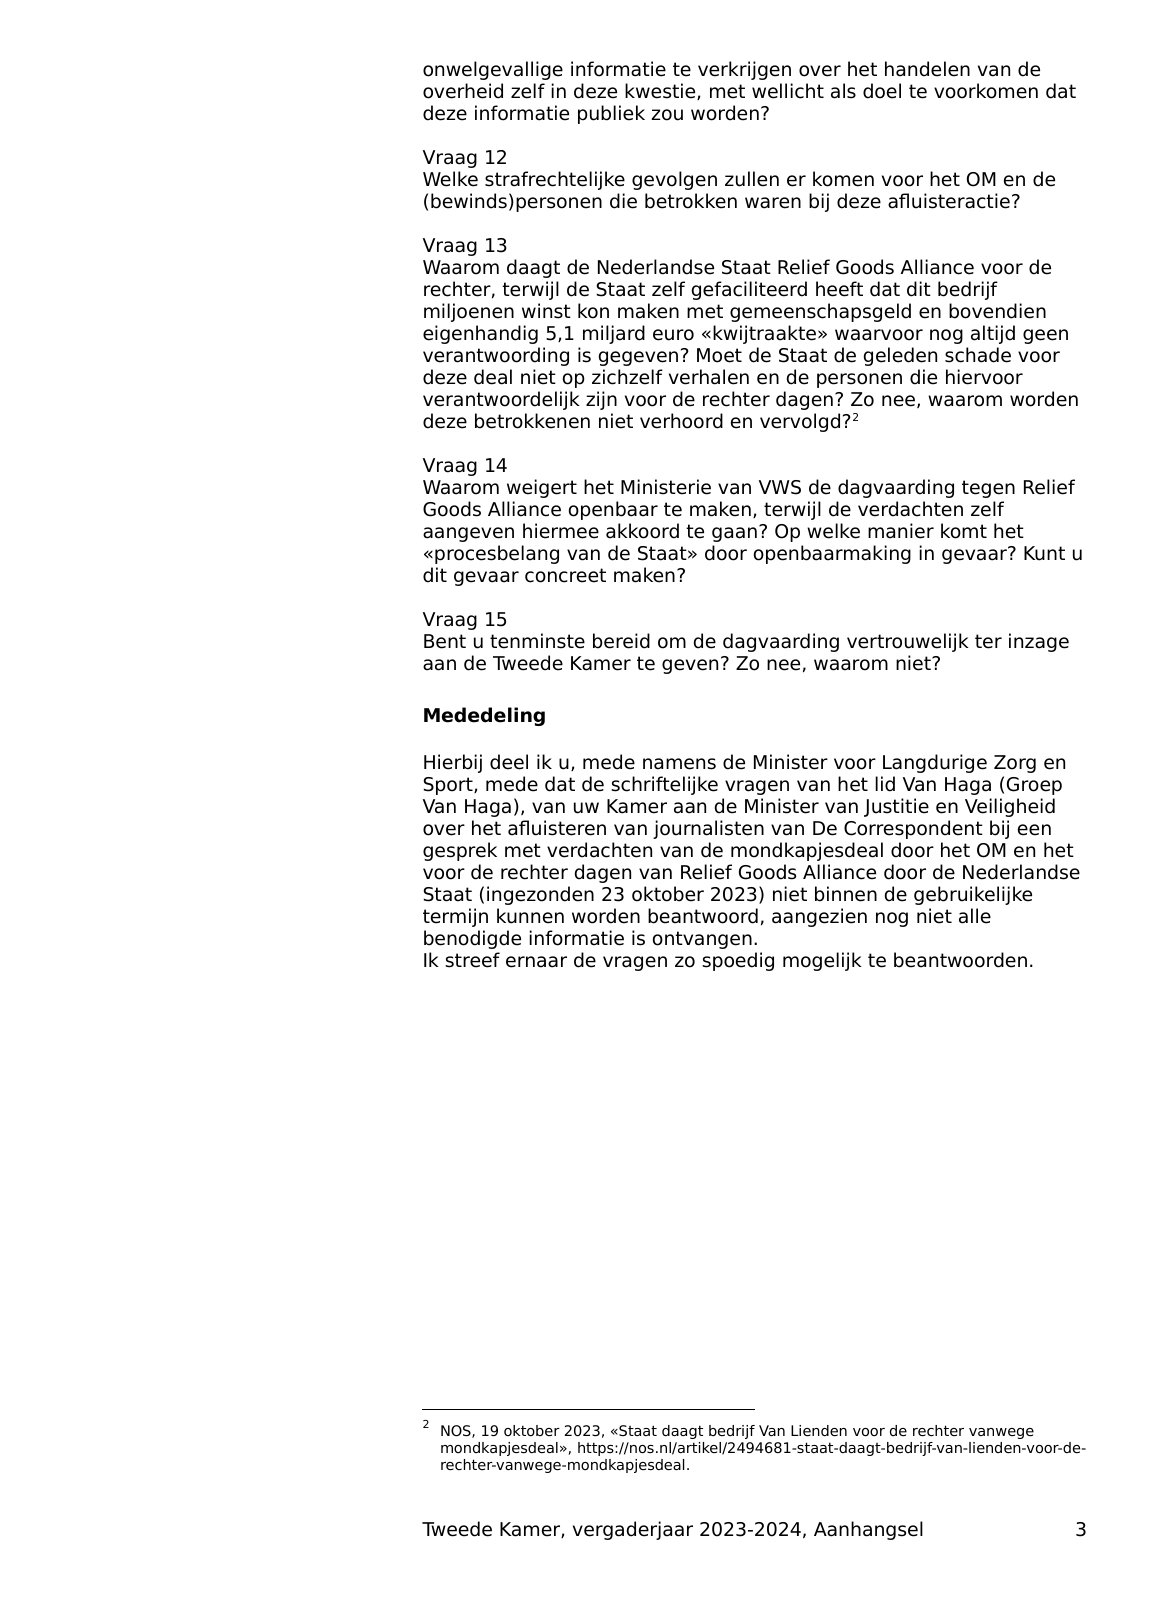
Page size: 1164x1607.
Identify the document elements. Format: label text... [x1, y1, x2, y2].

text Waarom daagt de Nederlandse Staat Relief Goods Alliance voor de rechter, terwijl de Staat zelf gefaciliteerd heeft dat dit bedrijf miljoenen winst kon maken met gemeenschapsgeld en bovendien eigenhandig 5,1 miljard euro «kwijtraakte» waarvoor nog altijd geen verantwoording is gegeven? Moet de Staat de geleden schade voor deze deal niet op zichzelf verhalen en de personen die hiervoor verantwoordelijk zijn voor de rechter dagen? Zo nee, waarom worden deze betrokkenen niet verhoord en vervolgd? [422, 257, 1087, 433]
text Welke strafrechtelijke gevolgen zullen er komen voor het OM en de (bewinds)personen die betrokken waren bij deze afluisteractie? [422, 169, 1087, 213]
text onwelgevallige informatie te verkrijgen over het handelen van de overheid zelf in deze kwestie, met wellicht als doel te voorkomen dat deze informatie publiek zou worden? [422, 59, 1087, 125]
text Vraag 13 [422, 235, 1087, 257]
text Vraag 14 [422, 455, 1087, 477]
text Ik streef ernaar de vragen zo spoedig mogelijk te beantwoorden. [422, 950, 1087, 972]
text Bent u tenminste bereid om de dagvaarding vertrouwelijk ter inzage aan de Tweede Kamer te geven? Zo nee, waarom niet? [422, 631, 1087, 675]
subtitle Mededeling [422, 705, 1087, 727]
text Hierbij deel ik u, mede namens de Minister voor Langdurige Zorg en Sport, mede dat de schriftelijke vragen van het lid Van Haga (Groep Van Haga), van uw Kamer aan de Minister van Justitie en Veiligheid over het afluisteren van journalisten van De Correspondent bij een gesprek met verdachten van de mondkapjesdeal door het OM en het voor de rechter dagen van Relief Goods Alliance door de Nederlandse Staat (ingezonden 23 oktober 2023) niet binnen de gebruikelijke termijn kunnen worden beantwoord, aangezien nog niet alle benodigde informatie is ontvangen. [422, 752, 1087, 950]
text Vraag 15 [422, 609, 1087, 631]
text Waarom weigert het Ministerie van VWS de dagvaarding tegen Relief Goods Alliance openbaar te maken, terwijl de verdachten zelf aangeven hiermee akkoord te gaan? Op welke manier komt het «procesbelang van de Staat» door openbaarmaking in gevaar? Kunt u dit gevaar concreet maken? [422, 477, 1087, 587]
text NOS, 19 oktober 2023, «Staat daagt bedrijf Van Lienden voor de rechter vanwege mondkapjesdeal», https://nos.nl/artikel/2494681-staat-daagt-bedrijf-van-lienden-voor-de-rechter-vanwege-mondkapjesdeal. [422, 1418, 1087, 1474]
text Vraag 12 [422, 147, 1087, 169]
